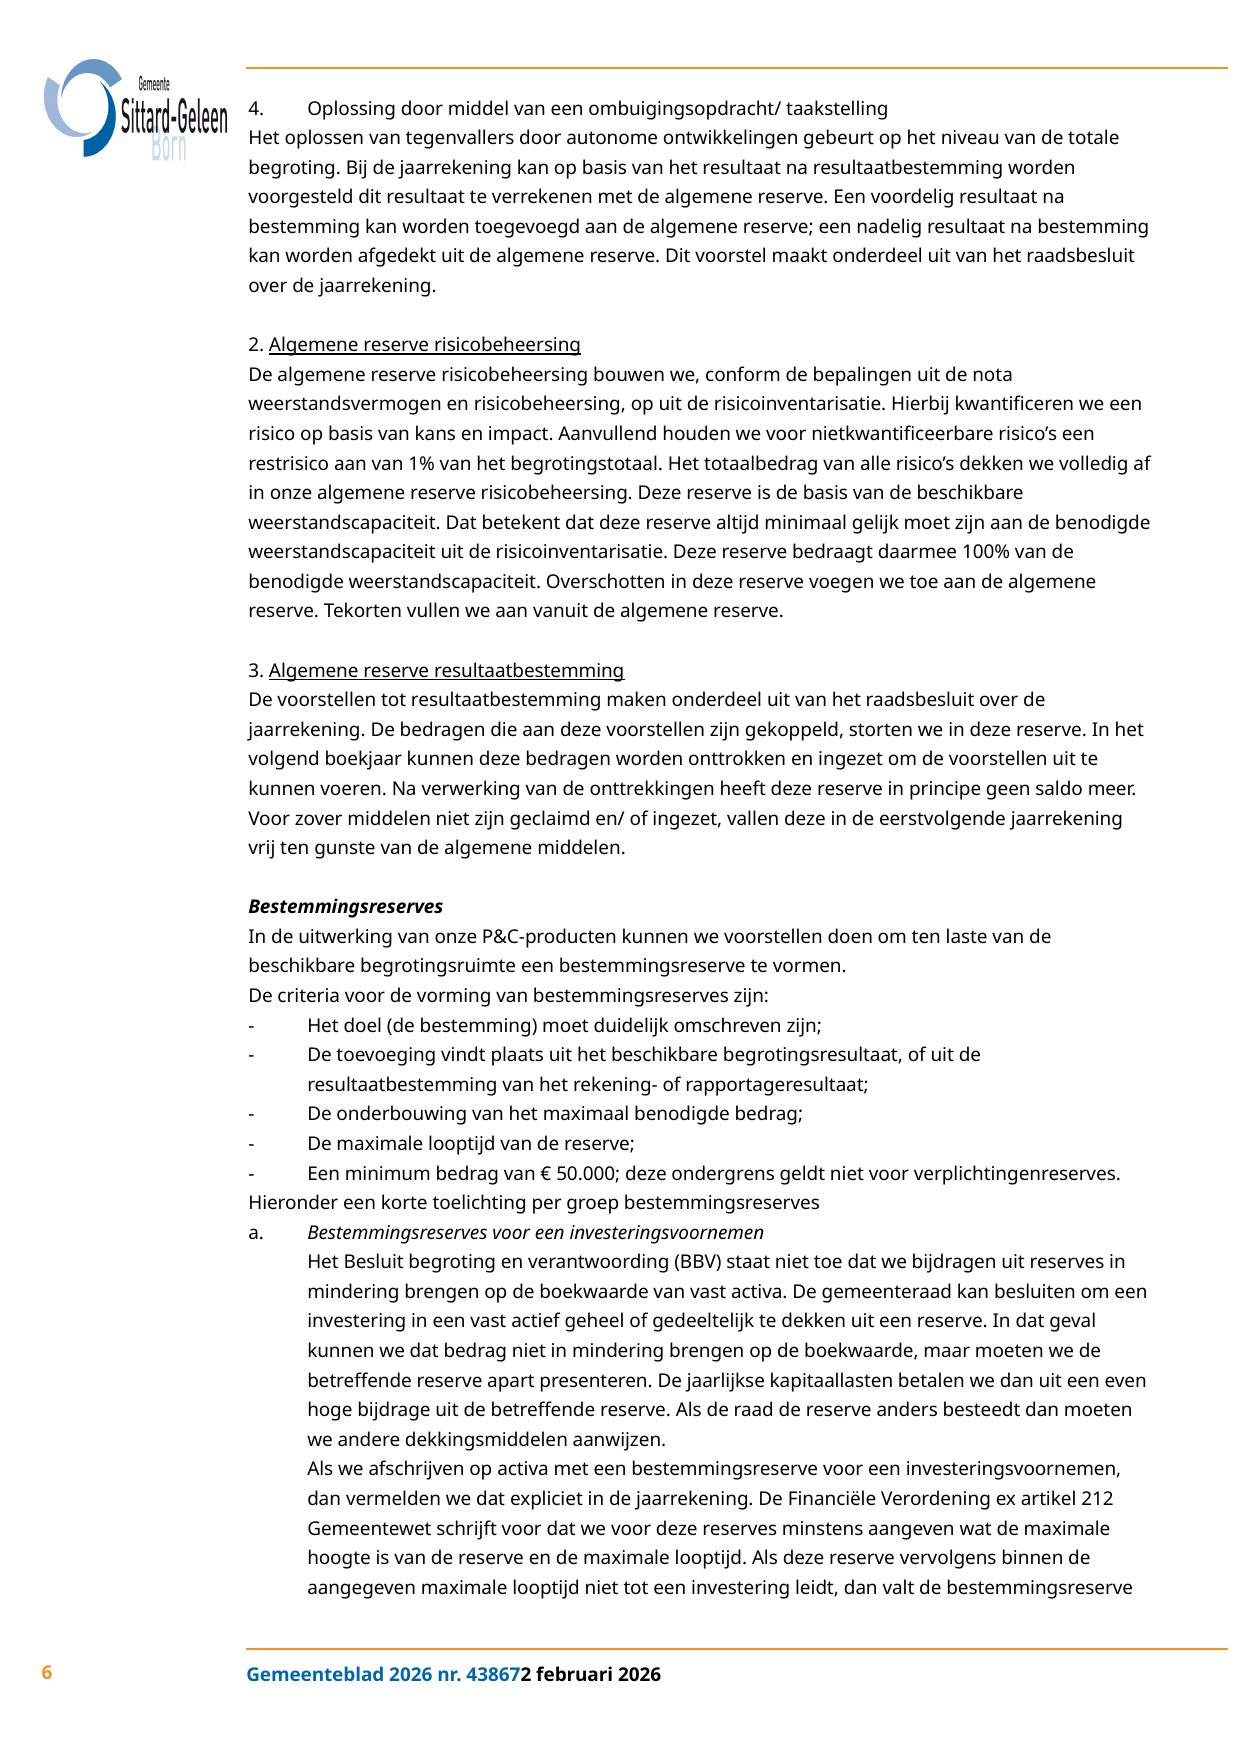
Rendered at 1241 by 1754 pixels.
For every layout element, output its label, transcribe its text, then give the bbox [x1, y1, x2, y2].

picture [41, 47, 231, 172]
list Bestemmingsreserves voor een investeringsvoornemen [248, 1219, 1152, 1245]
list Oplossing door middel van een ombuigingsopdracht/ taakstelling [248, 95, 1152, 121]
list De toevoeging vindt plaats uit het beschikbare begrotingsresultaat, of uit de resultaatbestemming van het rekening- of rapportageresultaat; [248, 1041, 1152, 1097]
text De criteria voor de vorming van bestemmingsreserves zijn: [248, 982, 1152, 1008]
text De voorstellen tot resultaatbestemming maken onderdeel uit van het raadsbesluit over de jaarrekening. De bedragen die aan deze voorstellen zijn gekoppeld, storten we in deze reserve. In het volgend boekjaar kunnen deze bedragen worden onttrokken en ingezet om de voorstellen uit te kunnen voeren. Na verwerking van de onttrekkingen heeft deze reserve in principe geen saldo meer. Voor zover middelen niet zijn geclaimd en/ of ingezet, vallen deze in de eerstvolgende jaarrekening vrij ten gunste van de algemene middelen. [248, 686, 1152, 860]
text In de uitwerking van onze P&C-producten kunnen we voorstellen doen om ten laste van de beschikbare begrotingsruimte een bestemmingsreserve te vormen. [248, 923, 1152, 978]
list Het Besluit begroting en verantwoording (BBV) staat niet toe dat we bijdragen uit reserves in mindering brengen op de boekwaarde van vast activa. De gemeenteraad kan besluiten om een investering in een vast actief geheel of gedeeltelijk te dekken uit een reserve. In dat geval kunnen we dat bedrag niet in mindering brengen op de boekwaarde, maar moeten we de betreffende reserve apart presenteren. De jaarlijkse kapitaallasten betalen we dan uit een even hoge bijdrage uit de betreffende reserve. Als de raad de reserve anders besteedt dan moeten we andere dekkingsmiddelen aanwijzen. [248, 1248, 1152, 1452]
list De onderbouwing van het maximaal benodigde bedrag; [248, 1101, 1152, 1126]
list Het doel (de bestemming) moet duidelijk omschreven zijn; [248, 1012, 1152, 1038]
text Het oplossen van tegenvallers door autonome ontwikkelingen gebeurt op het niveau van de totale begroting. Bij de jaarrekening kan op basis van het resultaat na resultaatbestemming worden voorgesteld dit resultaat te verrekenen met de algemene reserve. Een voordelig resultaat na bestemming kan worden toegevoegd aan de algemene reserve; een nadelig resultaat na bestemming kan worden afgedekt uit de algemene reserve. Dit voorstel maakt onderdeel uit van het raadsbesluit over de jaarrekening. [248, 124, 1152, 298]
text Hieronder een korte toelichting per groep bestemmingsreserves [248, 1189, 1152, 1215]
text Bestemmingsreserves [248, 893, 1152, 919]
list De maximale looptijd van de reserve; [248, 1130, 1152, 1156]
list Als we afschrijven op activa met een bestemmingsreserve voor een investeringsvoornemen, dan vermelden we dat expliciet in de jaarrekening. De Financiële Verordening ex artikel 212 Gemeentewet schrijft voor dat we voor deze reserves minstens aangeven wat de maximale hoogte is van de reserve en de maximale looptijd. Als deze reserve vervolgens binnen de aangegeven maximale looptijd niet tot een investering leidt, dan valt de bestemmingsreserve [248, 1456, 1152, 1600]
text 2. Algemene reserve risicobeheersing [248, 331, 1152, 357]
text 3. Algemene reserve resultaatbestemming [248, 657, 1152, 683]
list Een minimum bedrag van € 50.000; deze ondergrens geldt niet voor verplichtingenreserves. [248, 1160, 1152, 1186]
text De algemene reserve risicobeheersing bouwen we, conform de bepalingen uit de nota weerstandsvermogen en risicobeheersing, op uit de risicoinventarisatie. Hierbij kwantificeren we een risico op basis van kans en impact. Aanvullend houden we voor nietkwantificeerbare risico’s een restrisico aan van 1% van het begrotingstotaal. Het totaalbedrag van alle risico’s dekken we volledig af in onze algemene reserve risicobeheersing. Deze reserve is de basis van de beschikbare weerstandscapaciteit. Dat betekent dat deze reserve altijd minimaal gelijk moet zijn aan de benodigde weerstandscapaciteit uit de risicoinventarisatie. Deze reserve bedraagt daarmee 100% van de benodigde weerstandscapaciteit. Overschotten in deze reserve voegen we toe aan de algemene reserve. Tekorten vullen we aan vanuit de algemene reserve. [248, 361, 1152, 623]
